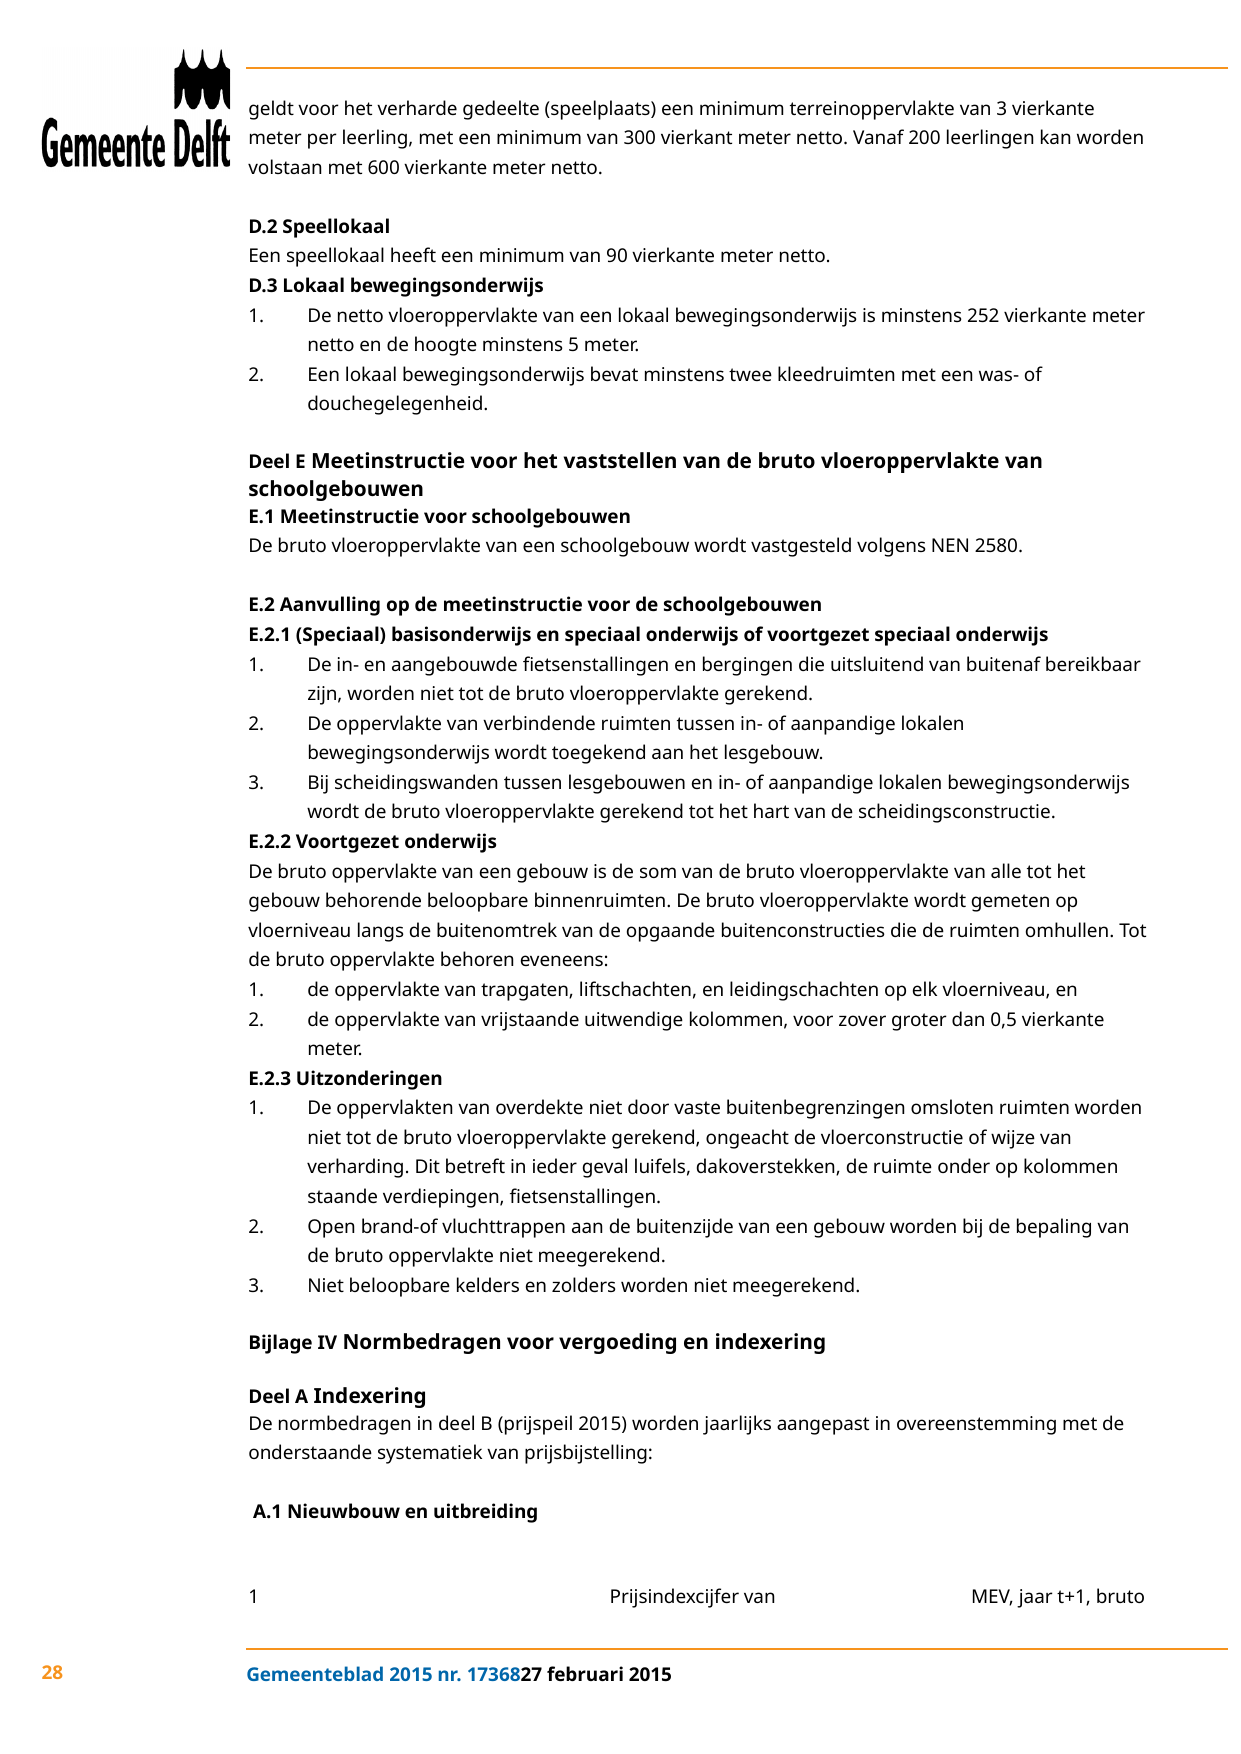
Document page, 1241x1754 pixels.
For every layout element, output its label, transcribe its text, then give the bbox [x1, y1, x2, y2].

text geldt voor het verharde gedeelte (speelplaats) een minimum terreinoppervlakte van 3 vierkante meter per leerling, met een minimum van 300 vierkant meter netto. Vanaf 200 leerlingen kan worden volstaan met 600 vierkante meter netto. [248, 95, 1152, 180]
table_header MEV, jaar t+1, bruto [971, 1584, 1152, 1609]
text D.2 Speellokaal [248, 213, 1152, 239]
list Open brand-of vluchttrappen aan de buitenzijde van een gebouw worden bij de bepaling van de bruto oppervlakte niet meegerekend. [248, 1213, 1152, 1268]
text De bruto oppervlakte van een gebouw is de som van de bruto vloeroppervlakte van alle tot het gebouw behorende beloopbare binnenruimten. De bruto vloeroppervlakte wordt gemeten op vloerniveau langs de buitenomtrek van de opgaande buitenconstructies die de ruimten omhullen. Tot de bruto oppervlakte behoren eveneens: [248, 858, 1152, 972]
text E.1 Meetinstructie voor schoolgebouwen [248, 503, 1152, 528]
text De normbedragen in deel B (prijspeil 2015) worden jaarlijks aangepast in overeenstemming met de onderstaande systematiek van prijsbijstelling: [248, 1410, 1152, 1465]
text E.2.2 Voortgezet onderwijs [248, 828, 1152, 854]
list Een lokaal bewegingsonderwijs bevat minstens twee kleedruimten met een was- of douchegelegenheid. [248, 361, 1152, 416]
table_header [429, 1584, 609, 1609]
table_header [790, 1584, 971, 1609]
text Een speellokaal heeft een minimum van 90 vierkante meter netto. [248, 243, 1152, 268]
text E.2.1 (Speciaal) basisonderwijs en speciaal onderwijs of voortgezet speciaal onderwijs [248, 621, 1152, 647]
text E.2 Aanvulling op de meetinstructie voor de schoolgebouwen [248, 592, 1152, 617]
table_header 1 [248, 1584, 429, 1609]
list de oppervlakte van trapgaten, liftschachten, en leidingschachten op elk vloerniveau, en [248, 976, 1152, 1002]
text De bruto vloeroppervlakte van een schoolgebouw wordt vastgesteld volgens NEN 2580. [248, 532, 1152, 558]
text A.1 Nieuwbouw en uitbreiding [248, 1499, 1152, 1524]
list Niet beloopbare kelders en zolders worden niet meegerekend. [248, 1272, 1152, 1298]
picture [41, 47, 231, 172]
table_header Prijsindexcijfer van [609, 1584, 790, 1609]
text Deel A Indexering [248, 1381, 1152, 1410]
text Deel E Meetinstructie voor het vaststellen van de bruto vloeroppervlakte van schoolgebouwen [248, 446, 1152, 503]
list De in- en aangebouwde fietsenstallingen en bergingen die uitsluitend van buitenaf bereikbaar zijn, worden niet tot de bruto vloeroppervlakte gerekend. [248, 651, 1152, 706]
list Bij scheidingswanden tussen lesgebouwen en in- of aanpandige lokalen bewegingsonderwijs wordt de bruto vloeroppervlakte gerekend tot het hart van de scheidingsconstructie. [248, 769, 1152, 824]
text D.3 Lokaal bewegingsonderwijs [248, 272, 1152, 298]
text E.2.3 Uitzonderingen [248, 1065, 1152, 1091]
list De netto vloeroppervlakte van een lokaal bewegingsonderwijs is minstens 252 vierkante meter netto en de hoogte minstens 5 meter. [248, 302, 1152, 357]
text Bijlage IV Normbedragen voor vergoeding en indexering [248, 1327, 1152, 1356]
list De oppervlakte van verbindende ruimten tussen in- of aanpandige lokalen bewegingsonderwijs wordt toegekend aan het lesgebouw. [248, 710, 1152, 765]
list De oppervlakten van overdekte niet door vaste buitenbegrenzingen omsloten ruimten worden niet tot de bruto vloeroppervlakte gerekend, ongeacht de vloerconstructie of wijze van verharding. Dit betreft in ieder geval luifels, dakoverstekken, de ruimte onder op kolommen staande verdiepingen, fietsenstallingen. [248, 1094, 1152, 1209]
list de oppervlakte van vrijstaande uitwendige kolommen, voor zover groter dan 0,5 vierkante meter. [248, 1006, 1152, 1061]
